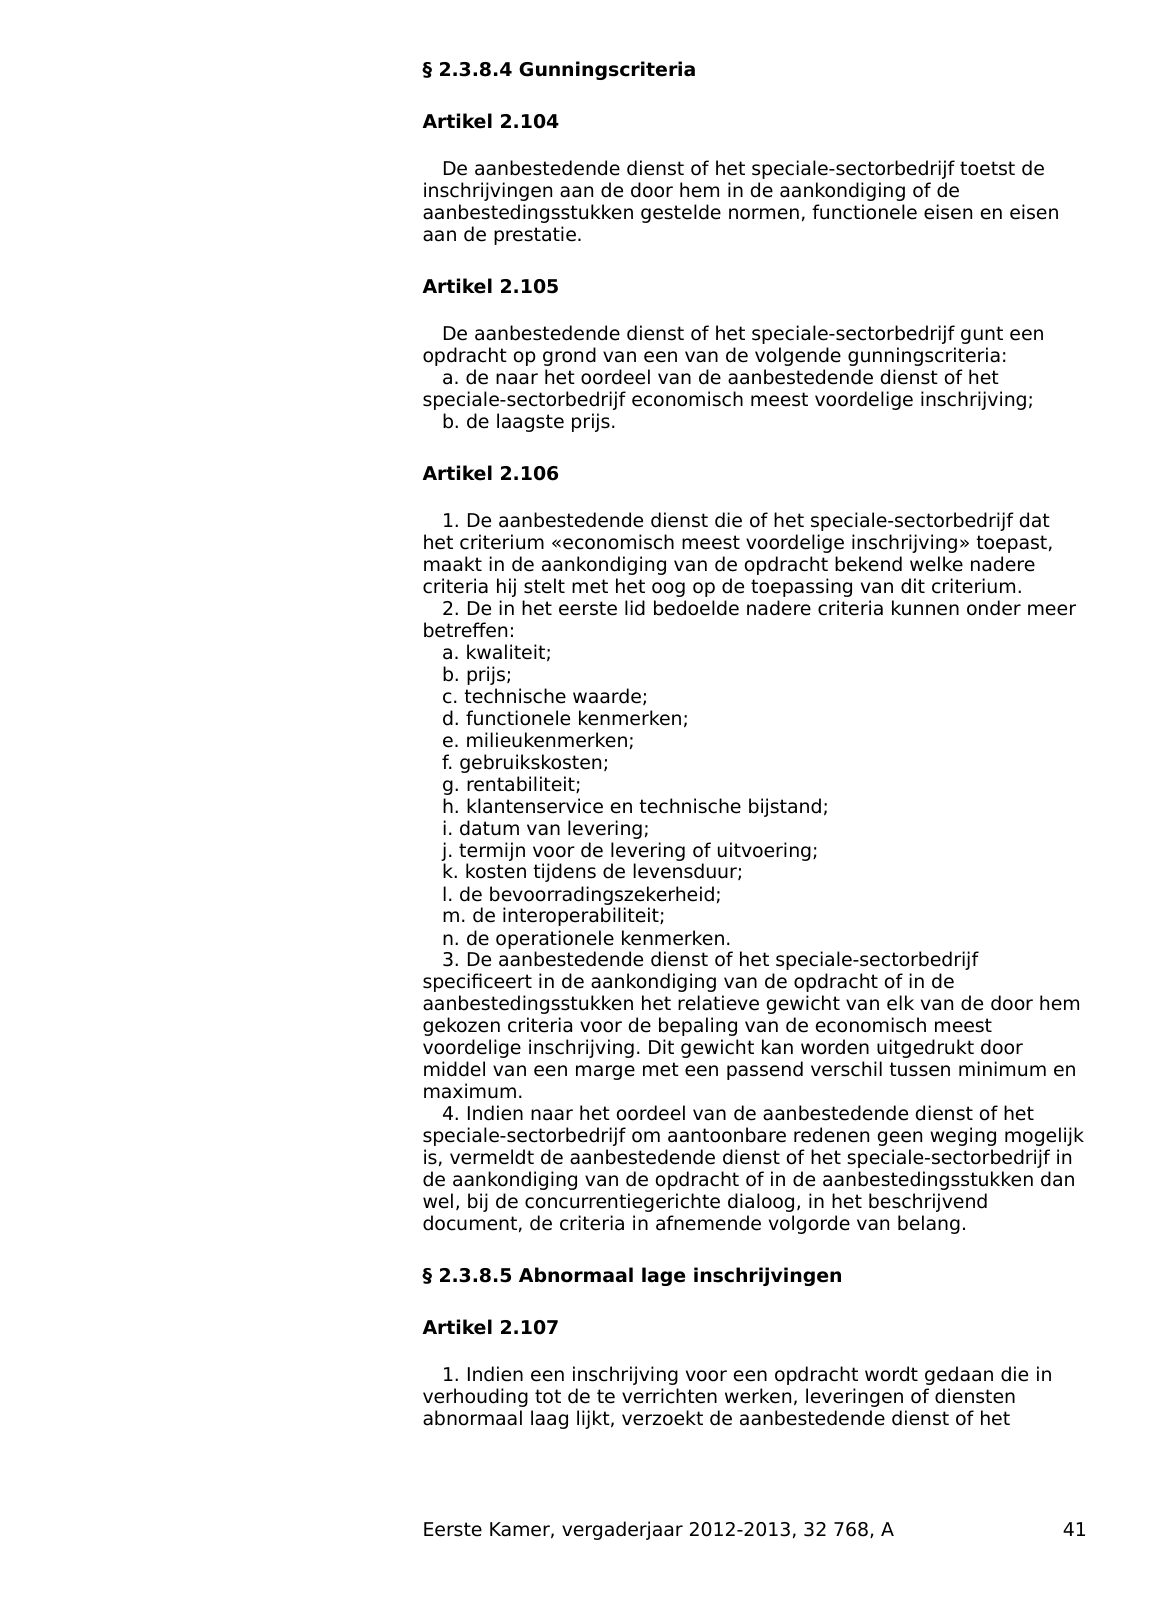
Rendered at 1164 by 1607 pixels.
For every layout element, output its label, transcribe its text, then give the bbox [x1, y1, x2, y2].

text i. datum van levering; [422, 817, 1087, 839]
text j. termijn voor de levering of uitvoering; [422, 839, 1087, 861]
text e. milieukenmerken; [422, 729, 1087, 752]
text 3. De aanbestedende dienst of het speciale-sectorbedrijf specificeert in de aankondiging van de opdracht of in de aanbestedingsstukken het relatieve gewicht van elk van de door hem gekozen criteria voor de bepaling van de economisch meest voordelige inschrijving. Dit gewicht kan worden uitgedrukt door middel van een marge met een passend verschil tussen minimum en maximum. [422, 949, 1087, 1103]
subtitle Artikel 2.107 [422, 1317, 1087, 1339]
text a. de naar het oordeel van de aanbestedende dienst of het speciale-sectorbedrijf economisch meest voordelige inschrijving; [422, 367, 1087, 411]
text 1. Indien een inschrijving voor een opdracht wordt gedaan die in verhouding tot de te verrichten werken, leveringen of diensten abnormaal laag lijkt, verzoekt de aanbestedende dienst of het [422, 1364, 1087, 1430]
text c. technische waarde; [422, 686, 1087, 708]
text k. kosten tijdens de levensduur; [422, 861, 1087, 883]
text 4. Indien naar het oordeel van de aanbestedende dienst of het speciale-sectorbedrijf om aantoonbare redenen geen weging mogelijk is, vermeldt de aanbestedende dienst of het speciale-sectorbedrijf in de aankondiging van de opdracht of in de aanbestedingsstukken dan wel, bij de concurrentiegerichte dialoog, in het beschrijvend document, de criteria in afnemende volgorde van belang. [422, 1103, 1087, 1235]
text De aanbestedende dienst of het speciale-sectorbedrijf gunt een opdracht op grond van een van de volgende gunningscriteria: [422, 323, 1087, 367]
text 1. De aanbestedende dienst die of het speciale-sectorbedrijf dat het criterium «economisch meest voordelige inschrijving» toepast, maakt in de aankondiging van de opdracht bekend welke nadere criteria hij stelt met het oog op de toepassing van dit criterium. [422, 510, 1087, 598]
text d. functionele kenmerken; [422, 708, 1087, 729]
text f. gebruikskosten; [422, 752, 1087, 773]
subtitle Artikel 2.105 [422, 276, 1087, 298]
text 2. De in het eerste lid bedoelde nadere criteria kunnen onder meer betreffen: [422, 598, 1087, 642]
text De aanbestedende dienst of het speciale-sectorbedrijf toetst de inschrijvingen aan de door hem in de aankondiging of de aanbestedingsstukken gestelde normen, functionele eisen en eisen aan de prestatie. [422, 158, 1087, 246]
text b. de laagste prijs. [422, 411, 1087, 433]
text n. de operationele kenmerken. [422, 927, 1087, 949]
text g. rentabiliteit; [422, 773, 1087, 796]
text h. klantenservice en technische bijstand; [422, 796, 1087, 817]
text l. de bevoorradingszekerheid; [422, 883, 1087, 905]
subtitle Artikel 2.104 [422, 111, 1087, 133]
subtitle § 2.3.8.5 Abnormaal lage inschrijvingen [422, 1265, 1087, 1287]
subtitle Artikel 2.106 [422, 463, 1087, 485]
text a. kwaliteit; [422, 642, 1087, 664]
text m. de interoperabiliteit; [422, 905, 1087, 927]
text b. prijs; [422, 664, 1087, 686]
subtitle § 2.3.8.4 Gunningscriteria [422, 59, 1087, 81]
